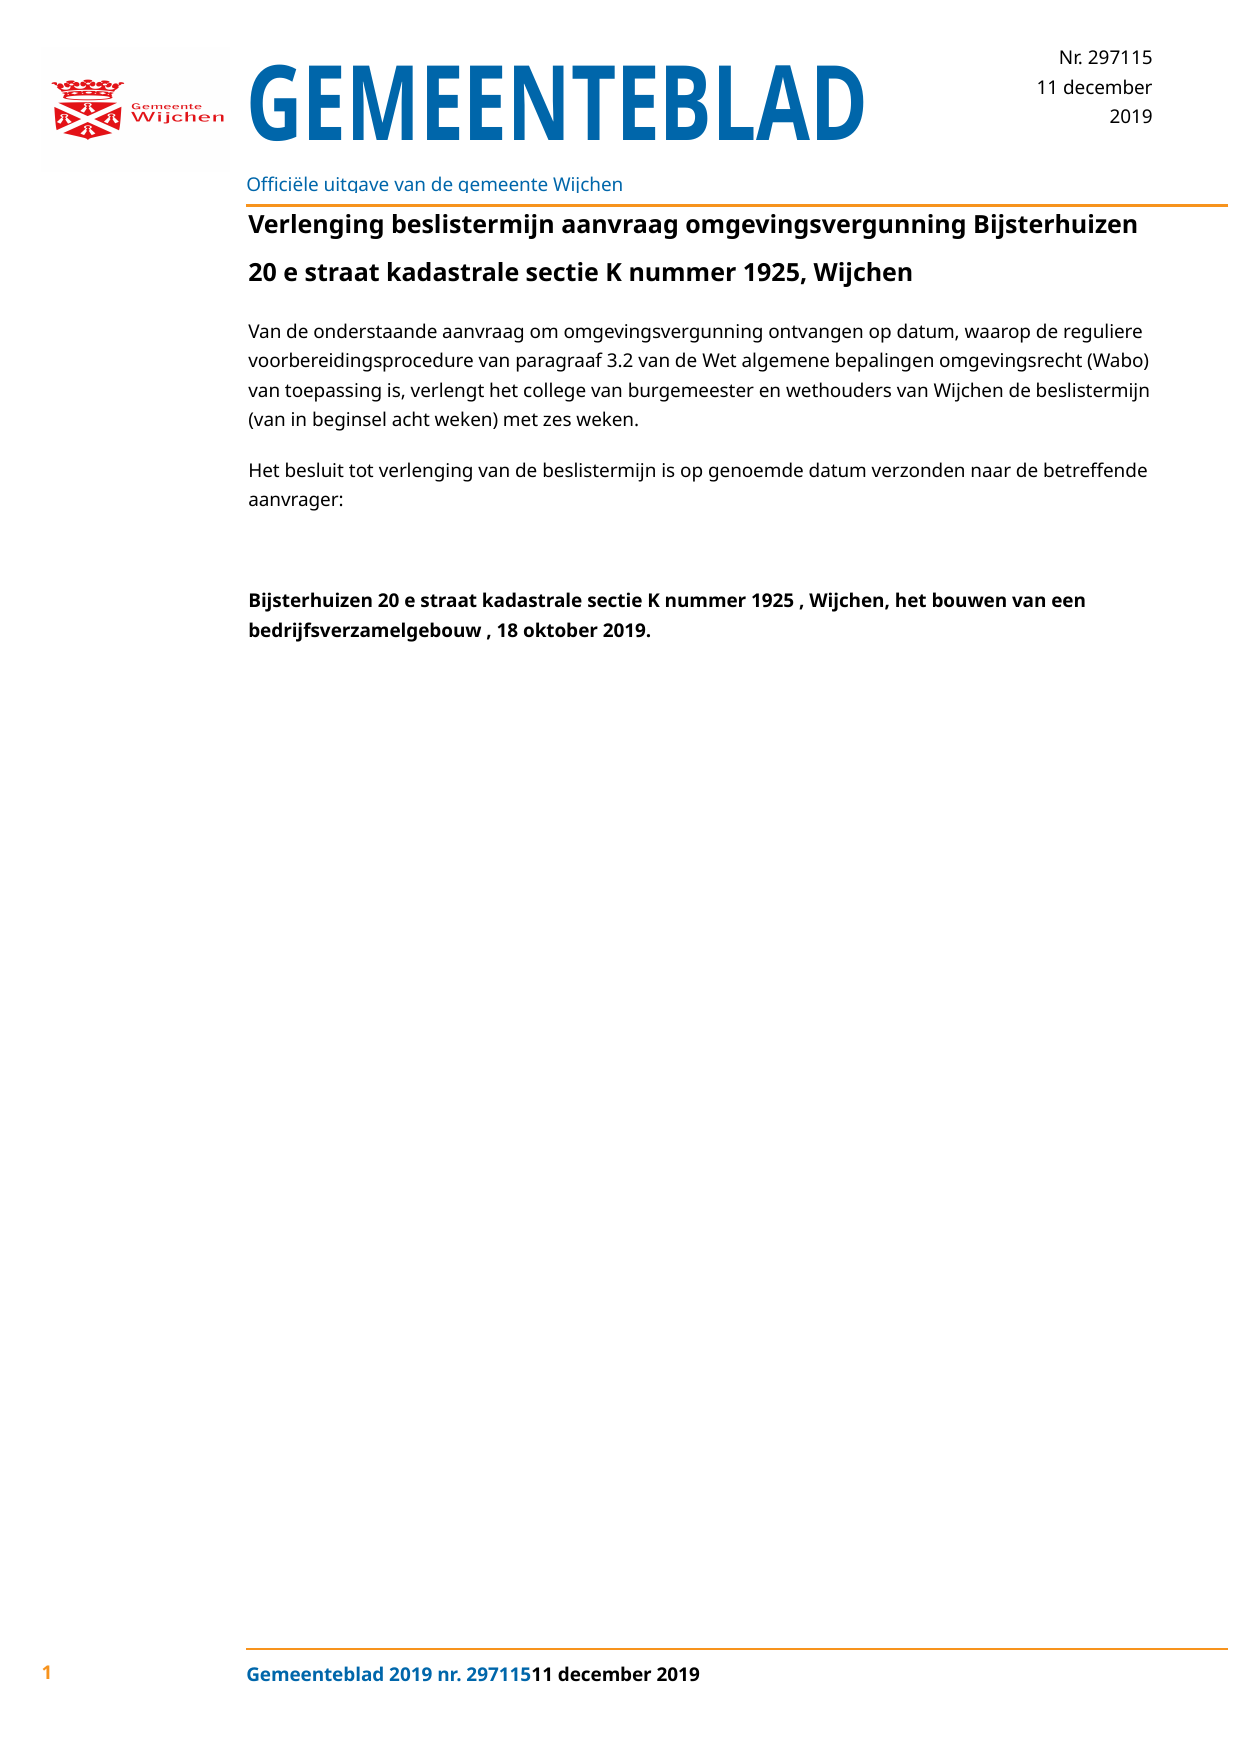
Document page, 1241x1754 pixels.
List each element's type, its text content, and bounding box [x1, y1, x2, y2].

text Bijsterhuizen 20 e straat kadastrale sectie K nummer 1925 , Wijchen, het bouwen van een bedrijfsverzamelgebouw , 18 oktober 2019. [248, 587, 1152, 643]
text Van de onderstaande aanvraag om omgevingsvergunning ontvangen op datum, waarop de reguliere voorbereidingsprocedure van paragraaf 3.2 van de Wet algemene bepalingen omgevingsrecht (Wabo) van toepassing is, verlengt het college van burgemeester en wethouders van Wijchen de beslistermijn (van in beginsel acht weken) met zes weken. [248, 318, 1152, 432]
text Het besluit tot verlenging van de beslistermijn is op genoemde datum verzonden naar de betreffende aanvrager: [248, 457, 1152, 512]
text Verlenging beslistermijn aanvraag omgevingsvergunning Bijsterhuizen 20 e straat kadastrale sectie K nummer 1925, Wijchen [248, 207, 1152, 288]
picture [41, 47, 231, 172]
